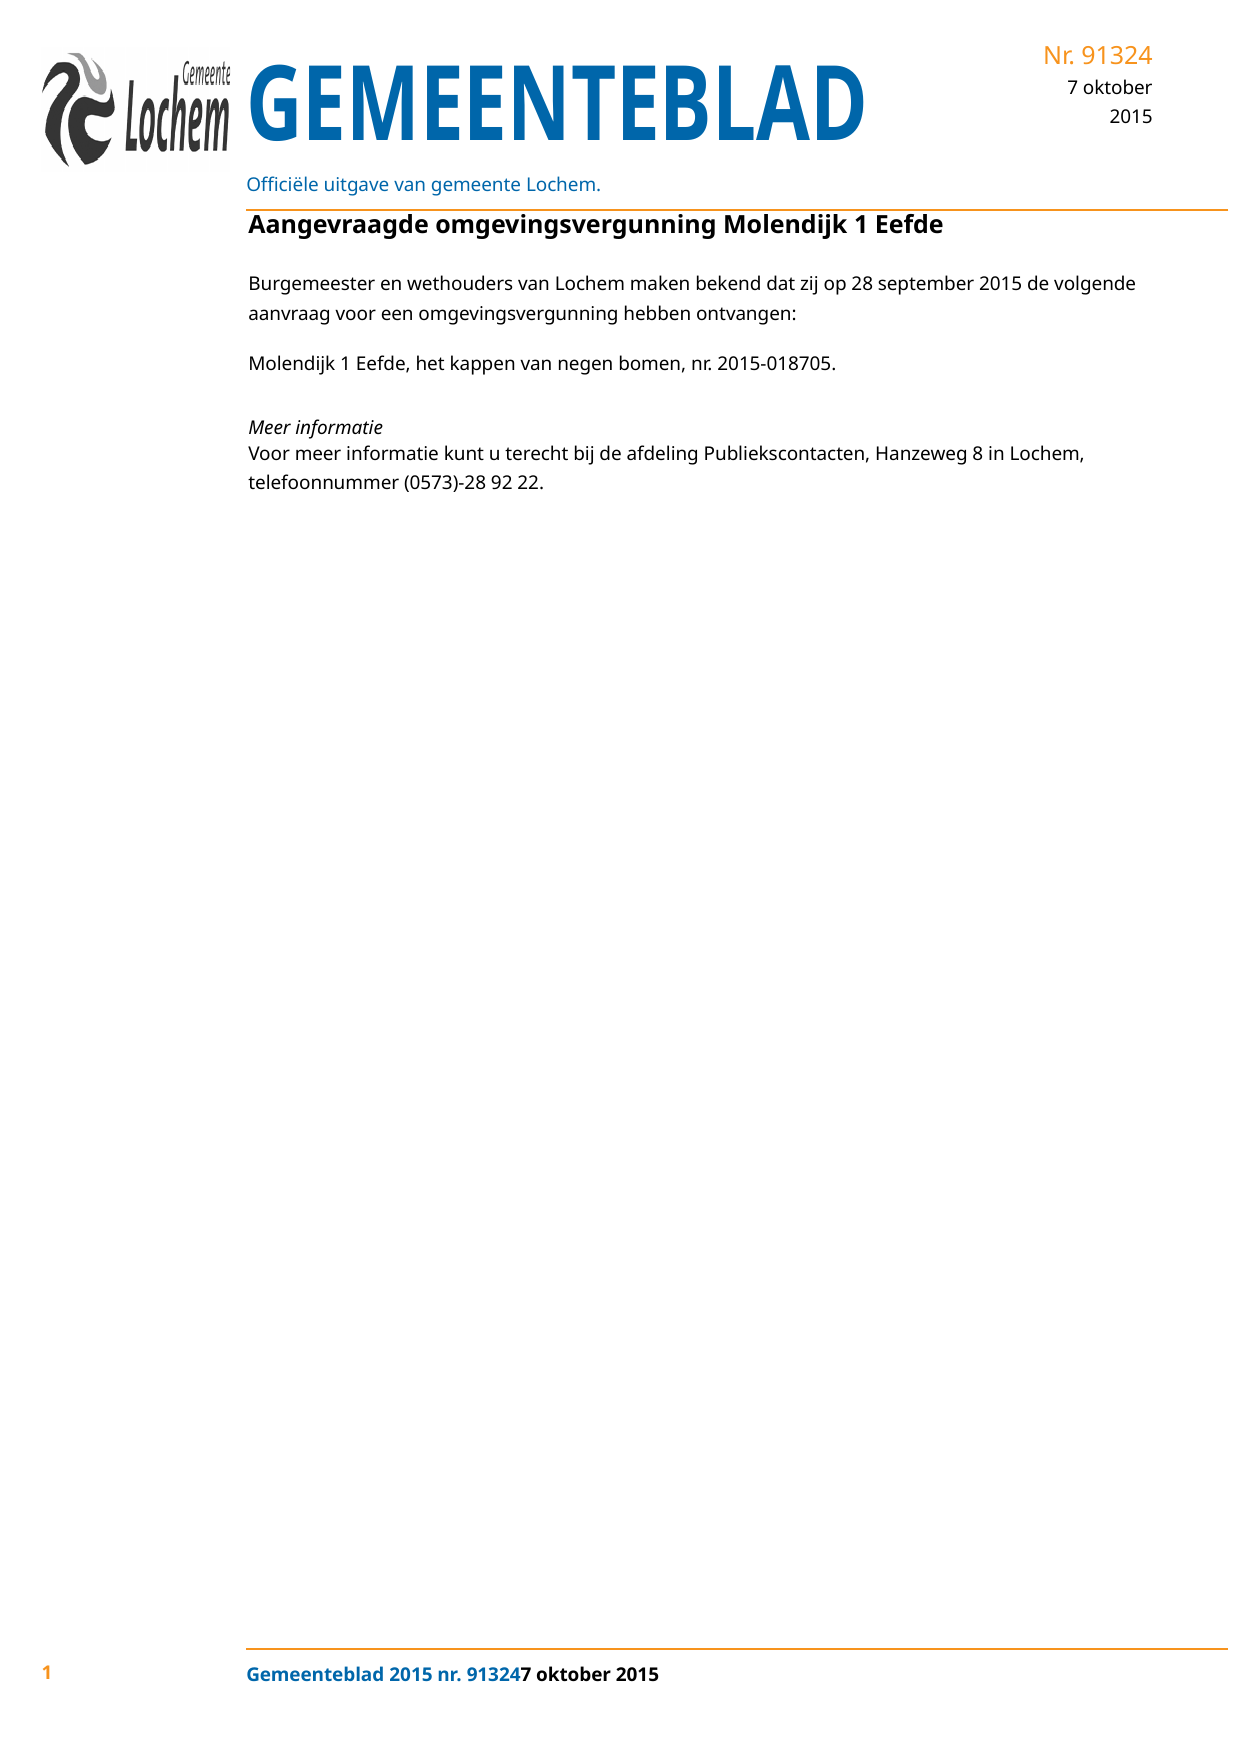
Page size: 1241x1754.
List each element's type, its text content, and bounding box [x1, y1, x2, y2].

text Molendijk 1 Eefde, het kappen van negen bomen, nr. 2015-018705. [248, 350, 1152, 376]
picture [41, 47, 231, 172]
text Voor meer informatie kunt u terecht bij de afdeling Publiekscontacten, Hanzeweg 8 in Lochem, telefoonnummer (0573)-28 92 22. [248, 440, 1152, 495]
text Meer informatie [248, 414, 1152, 440]
text Burgemeester en wethouders van Lochem maken bekend dat zij op 28 september 2015 de volgende aanvraag voor een omgevingsvergunning hebben ontvangen: [248, 270, 1152, 326]
text Aangevraagde omgevingsvergunning Molendijk 1 Eefde [248, 211, 1152, 241]
